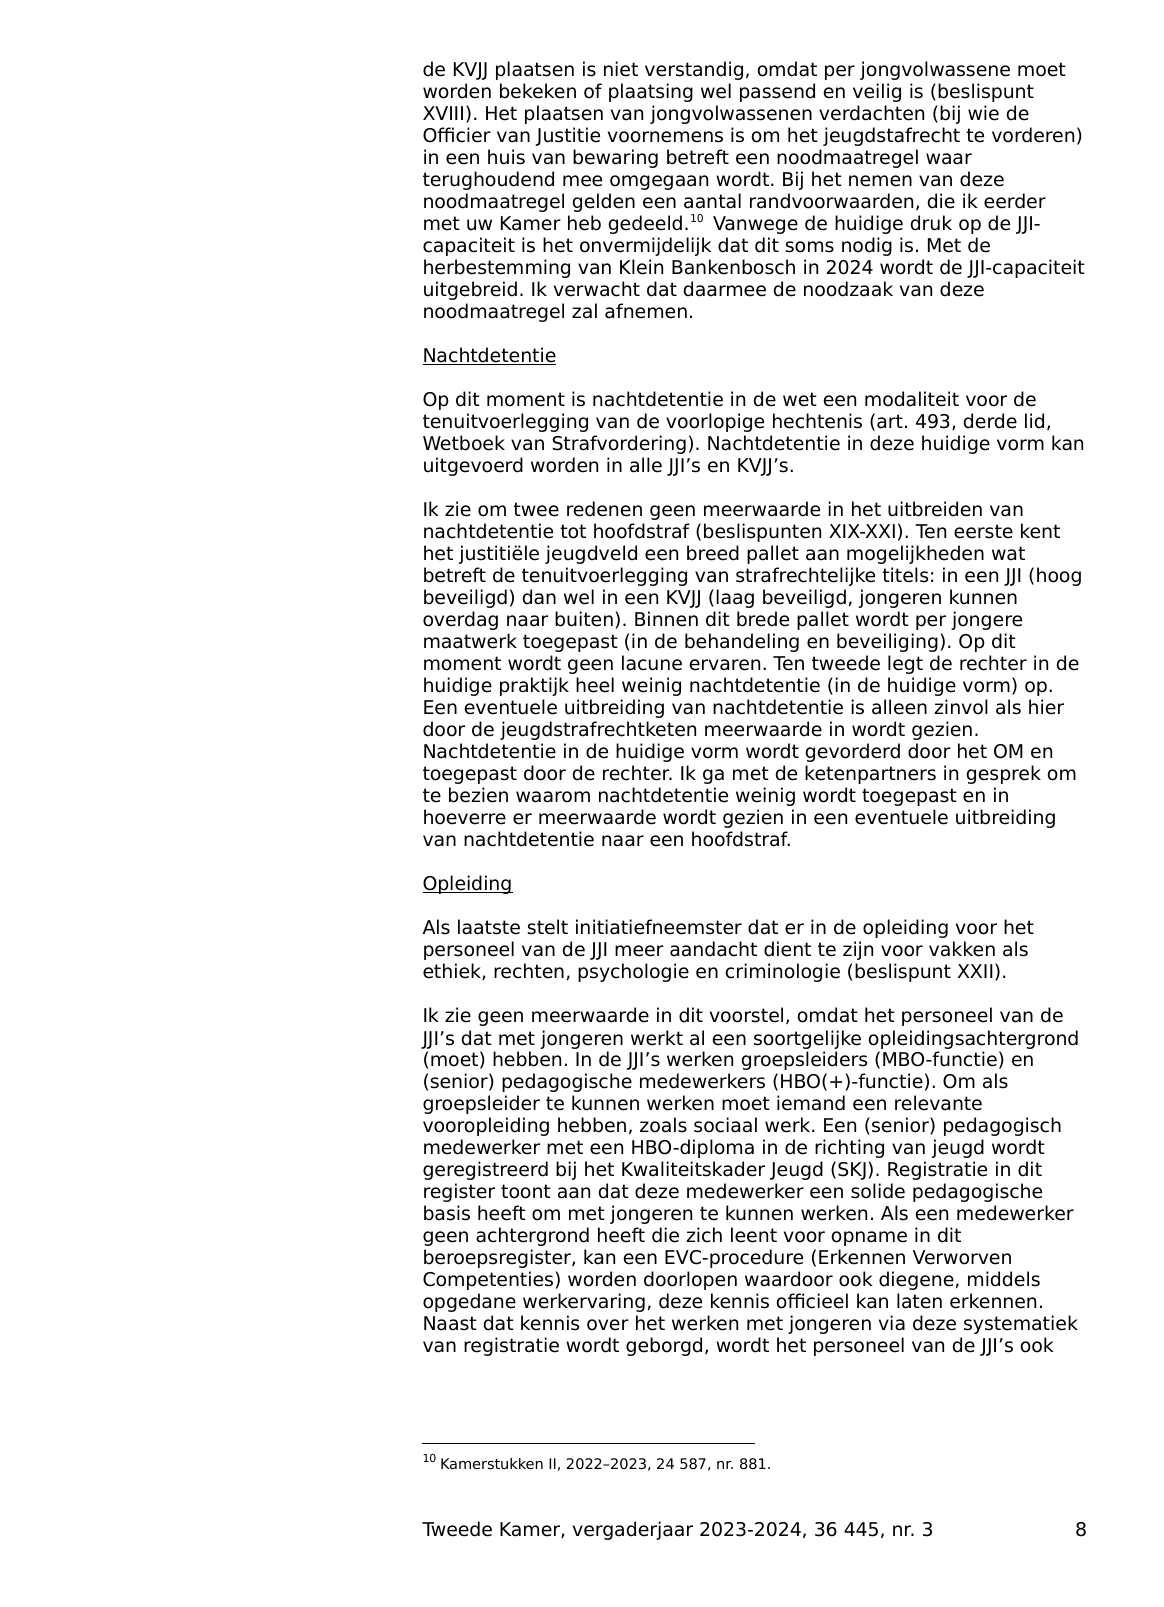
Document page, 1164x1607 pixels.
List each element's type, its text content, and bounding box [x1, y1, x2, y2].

subtitle Opleiding [422, 873, 1087, 895]
text Als laatste stelt initiatiefneemster dat er in de opleiding voor het personeel van de JJI meer aandacht dient te zijn voor vakken als ethiek, rechten, psychologie en criminologie (beslispunt XXII). [422, 917, 1087, 983]
text Ik zie geen meerwaarde in dit voorstel, omdat het personeel van de JJI’s dat met jongeren werkt al een soortgelijke opleidingsachtergrond (moet) hebben. In de JJI’s werken groepsleiders (MBO-functie) en (senior) pedagogische medewerkers (HBO(+)-functie). Om als groepsleider te kunnen werken moet iemand een relevante vooropleiding hebben, zoals sociaal werk. Een (senior) pedagogisch medewerker met een HBO-diploma in de richting van jeugd wordt geregistreerd bij het Kwaliteitskader Jeugd (SKJ). Registratie in dit register toont aan dat deze medewerker een solide pedagogische basis heeft om met jongeren te kunnen werken. Als een medewerker geen achtergrond heeft die zich leent voor opname in dit beroepsregister, kan een EVC-procedure (Erkennen Verworven Competenties) worden doorlopen waardoor ook diegene, middels opgedane werkervaring, deze kennis officieel kan laten erkennen. Naast dat kennis over het werken met jongeren via deze systematiek van registratie wordt geborgd, wordt het personeel van de JJI’s ook [422, 1005, 1087, 1357]
text Op dit moment is nachtdetentie in de wet een modaliteit voor de tenuitvoerlegging van de voorlopige hechtenis (art. 493, derde lid, Wetboek van Strafvordering). Nachtdetentie in deze huidige vorm kan uitgevoerd worden in alle JJI’s en KVJJ’s. [422, 389, 1087, 477]
text Kamerstukken II, 2022–2023, 24 587, nr. 881. [422, 1452, 1087, 1474]
subtitle Nachtdetentie [422, 345, 1087, 367]
text de KVJJ plaatsen is niet verstandig, omdat per jongvolwassene moet worden bekeken of plaatsing wel passend en veilig is (beslispunt XVIII). Het plaatsen van jongvolwassenen verdachten (bij wie de Officier van Justitie voornemens is om het jeugdstafrecht te vorderen) in een huis van bewaring betreft een noodmaatregel waar terughoudend mee omgegaan wordt. Bij het nemen van deze noodmaatregel gelden een aantal randvoorwaarden, die ik eerder met uw Kamer heb gedeeld. Vanwege de huidige druk op de JJI-capaciteit is het onvermijdelijk dat dit soms nodig is. Met de herbestemming van Klein Bankenbosch in 2024 wordt de JJI-capaciteit uitgebreid. Ik verwacht dat daarmee de noodzaak van deze noodmaatregel zal afnemen. [422, 59, 1087, 323]
text Ik zie om twee redenen geen meerwaarde in het uitbreiden van nachtdetentie tot hoofdstraf (beslispunten XIX-XXI). Ten eerste kent het justitiële jeugdveld een breed pallet aan mogelijkheden wat betreft de tenuitvoerlegging van strafrechtelijke titels: in een JJI (hoog beveiligd) dan wel in een KVJJ (laag beveiligd, jongeren kunnen overdag naar buiten). Binnen dit brede pallet wordt per jongere maatwerk toegepast (in de behandeling en beveiliging). Op dit moment wordt geen lacune ervaren. Ten tweede legt de rechter in de huidige praktijk heel weinig nachtdetentie (in de huidige vorm) op. Een eventuele uitbreiding van nachtdetentie is alleen zinvol als hier door de jeugdstrafrechtketen meerwaarde in wordt gezien. Nachtdetentie in de huidige vorm wordt gevorderd door het OM en toegepast door de rechter. Ik ga met de ketenpartners in gesprek om te bezien waarom nachtdetentie weinig wordt toegepast en in hoeverre er meerwaarde wordt gezien in een eventuele uitbreiding van nachtdetentie naar een hoofdstraf. [422, 499, 1087, 851]
